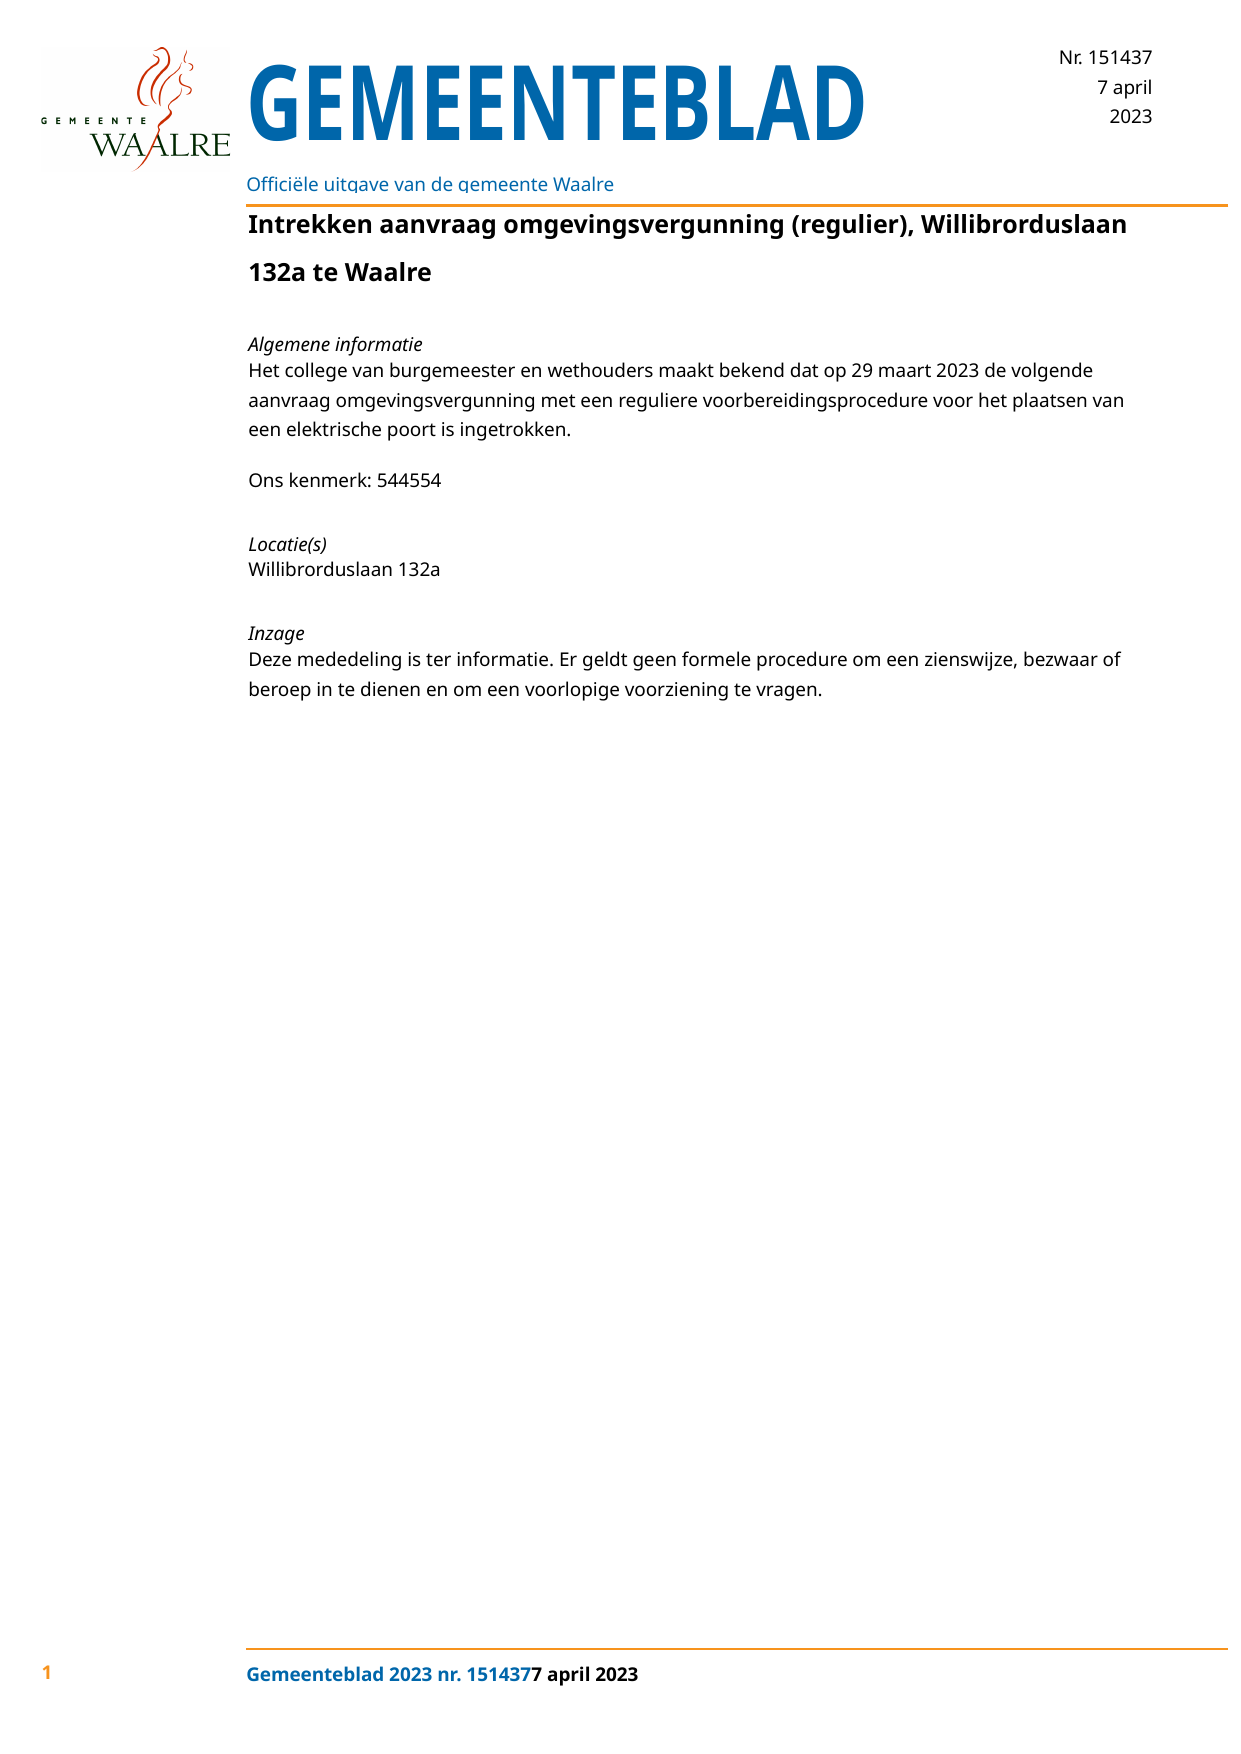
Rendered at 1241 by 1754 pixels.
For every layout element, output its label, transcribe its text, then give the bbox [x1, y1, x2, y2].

text Het college van burgemeester en wethouders maakt bekend dat op 29 maart 2023 de volgende aanvraag omgevingsvergunning met een reguliere voorbereidingsprocedure voor het plaatsen van een elektrische poort is ingetrokken. [248, 357, 1152, 442]
picture [41, 47, 231, 172]
text Inzage [248, 620, 1152, 646]
text Intrekken aanvraag omgevingsvergunning (regulier), Willibrorduslaan 132a te Waalre [248, 207, 1152, 288]
text Deze mededeling is ter informatie. Er geldt geen formele procedure om een zienswijze, bezwaar of beroep in te dienen en om een voorlopige voorziening te vragen. [248, 646, 1152, 701]
text Ons kenmerk: 544554 [248, 467, 1152, 492]
text Locatie(s) [248, 531, 1152, 556]
text Willibrorduslaan 132a [248, 556, 1152, 582]
text Algemene informatie [248, 331, 1152, 357]
